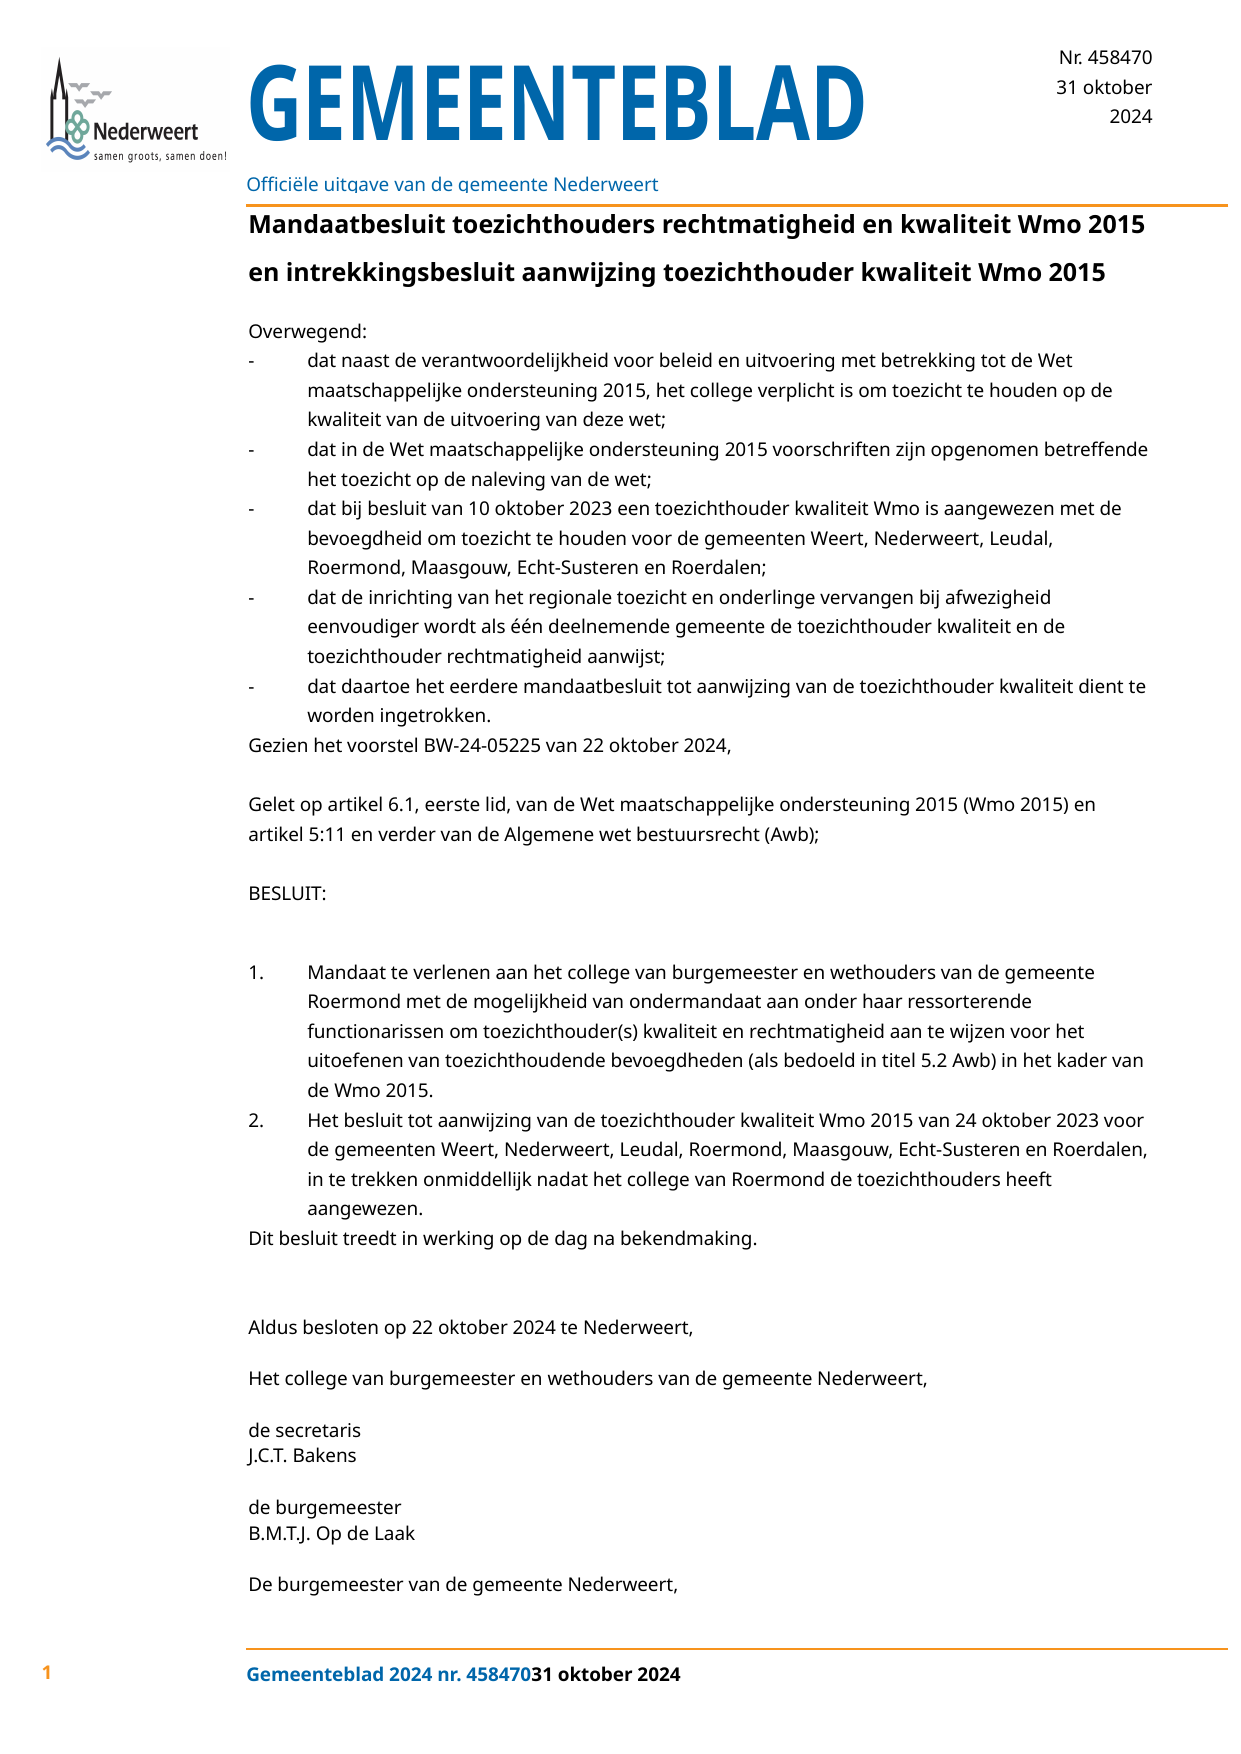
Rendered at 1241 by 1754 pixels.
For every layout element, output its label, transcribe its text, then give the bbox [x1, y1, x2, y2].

picture [41, 47, 231, 172]
list Het besluit tot aanwijzing van de toezichthouder kwaliteit Wmo 2015 van 24 oktober 2023 voor de gemeenten Weert, Nederweert, Leudal, Roermond, Maasgouw, Echt-Susteren en Roerdalen, in te trekken onmiddellijk nadat het college van Roermond de toezichthouders heeft aangewezen. [248, 1107, 1152, 1221]
text BESLUIT: [248, 880, 1152, 906]
list dat bij besluit van 10 oktober 2023 een toezichthouder kwaliteit Wmo is aangewezen met de bevoegdheid om toezicht te houden voor de gemeenten Weert, Nederweert, Leudal, Roermond, Maasgouw, Echt-Susteren en Roerdalen; [248, 495, 1152, 580]
text De burgemeester van de gemeente Nederweert, [248, 1571, 1152, 1597]
list Mandaat te verlenen aan het college van burgemeester en wethouders van de gemeente Roermond met de mogelijkheid van ondermandaat aan onder haar ressorterende functionarissen om toezichthouder(s) kwaliteit en rechtmatigheid aan te wijzen voor het uitoefenen van toezichthoudende bevoegdheden (als bedoeld in titel 5.2 Awb) in het kader van de Wmo 2015. [248, 959, 1152, 1103]
text Dit besluit treedt in werking op de dag na bekendmaking. [248, 1225, 1152, 1251]
text Aldus besloten op 22 oktober 2024 te Nederweert, [248, 1314, 1152, 1339]
text J.C.T. Bakens [248, 1442, 1152, 1468]
text de burgemeester [248, 1494, 1152, 1520]
text B.M.T.J. Op de Laak [248, 1520, 1152, 1545]
text Het college van burgemeester en wethouders van de gemeente Nederweert, [248, 1365, 1152, 1391]
list dat de inrichting van het regionale toezicht en onderlinge vervangen bij afwezigheid eenvoudiger wordt als één deelnemende gemeente de toezichthouder kwaliteit en de toezichthouder rechtmatigheid aanwijst; [248, 584, 1152, 669]
text Overwegend: [248, 318, 1152, 344]
text Gezien het voorstel BW-24-05225 van 22 oktober 2024, [248, 732, 1152, 758]
text Gelet op artikel 6.1, eerste lid, van de Wet maatschappelijke ondersteuning 2015 (Wmo 2015) en artikel 5:11 en verder van de Algemene wet bestuursrecht (Awb); [248, 791, 1152, 847]
list dat in de Wet maatschappelijke ondersteuning 2015 voorschriften zijn opgenomen betreffende het toezicht op de naleving van de wet; [248, 436, 1152, 492]
list dat daartoe het eerdere mandaatbesluit tot aanwijzing van de toezichthouder kwaliteit dient te worden ingetrokken. [248, 673, 1152, 728]
text Mandaatbesluit toezichthouders rechtmatigheid en kwaliteit Wmo 2015 en intrekkingsbesluit aanwijzing toezichthouder kwaliteit Wmo 2015 [248, 207, 1152, 288]
text de secretaris [248, 1417, 1152, 1442]
list dat naast de verantwoordelijkheid voor beleid en uitvoering met betrekking tot de Wet maatschappelijke ondersteuning 2015, het college verplicht is om toezicht te houden op de kwaliteit van de uitvoering van deze wet; [248, 347, 1152, 432]
